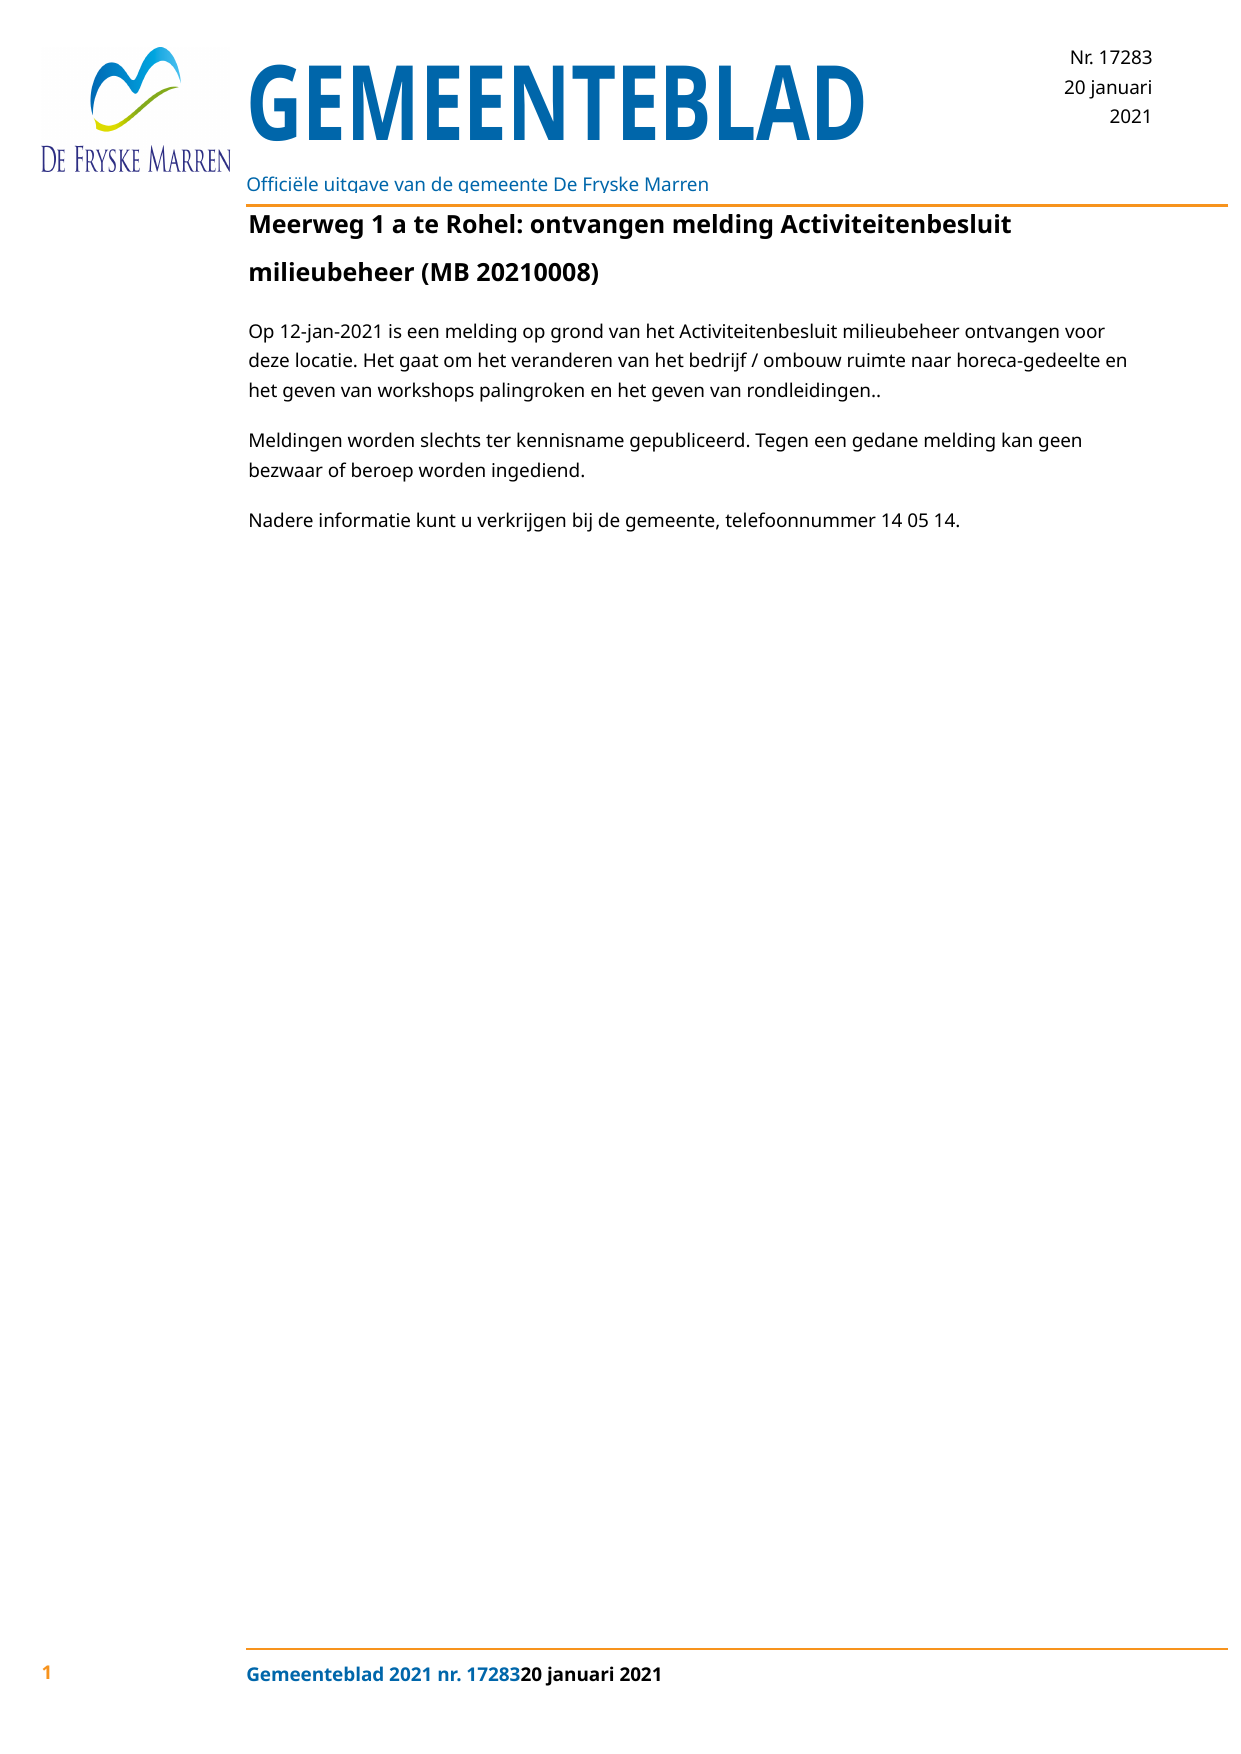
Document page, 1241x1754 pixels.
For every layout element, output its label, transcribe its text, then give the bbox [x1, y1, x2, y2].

text Meerweg 1 a te Rohel: ontvangen melding Activiteitenbesluit milieubeheer (MB 20210008) [248, 207, 1152, 288]
text Nadere informatie kunt u verkrijgen bij de gemeente, telefoonnummer 14 05 14. [248, 507, 1152, 533]
text Op 12-jan-2021 is een melding op grond van het Activiteitenbesluit milieubeheer ontvangen voor deze locatie. Het gaat om het veranderen van het bedrijf / ombouw ruimte naar horeca-gedeelte en het geven van workshops palingroken en het geven van rondleidingen.. [248, 318, 1152, 403]
picture [41, 47, 231, 172]
text Meldingen worden slechts ter kennisname gepubliceerd. Tegen een gedane melding kan geen bezwaar of beroep worden ingediend. [248, 427, 1152, 483]
